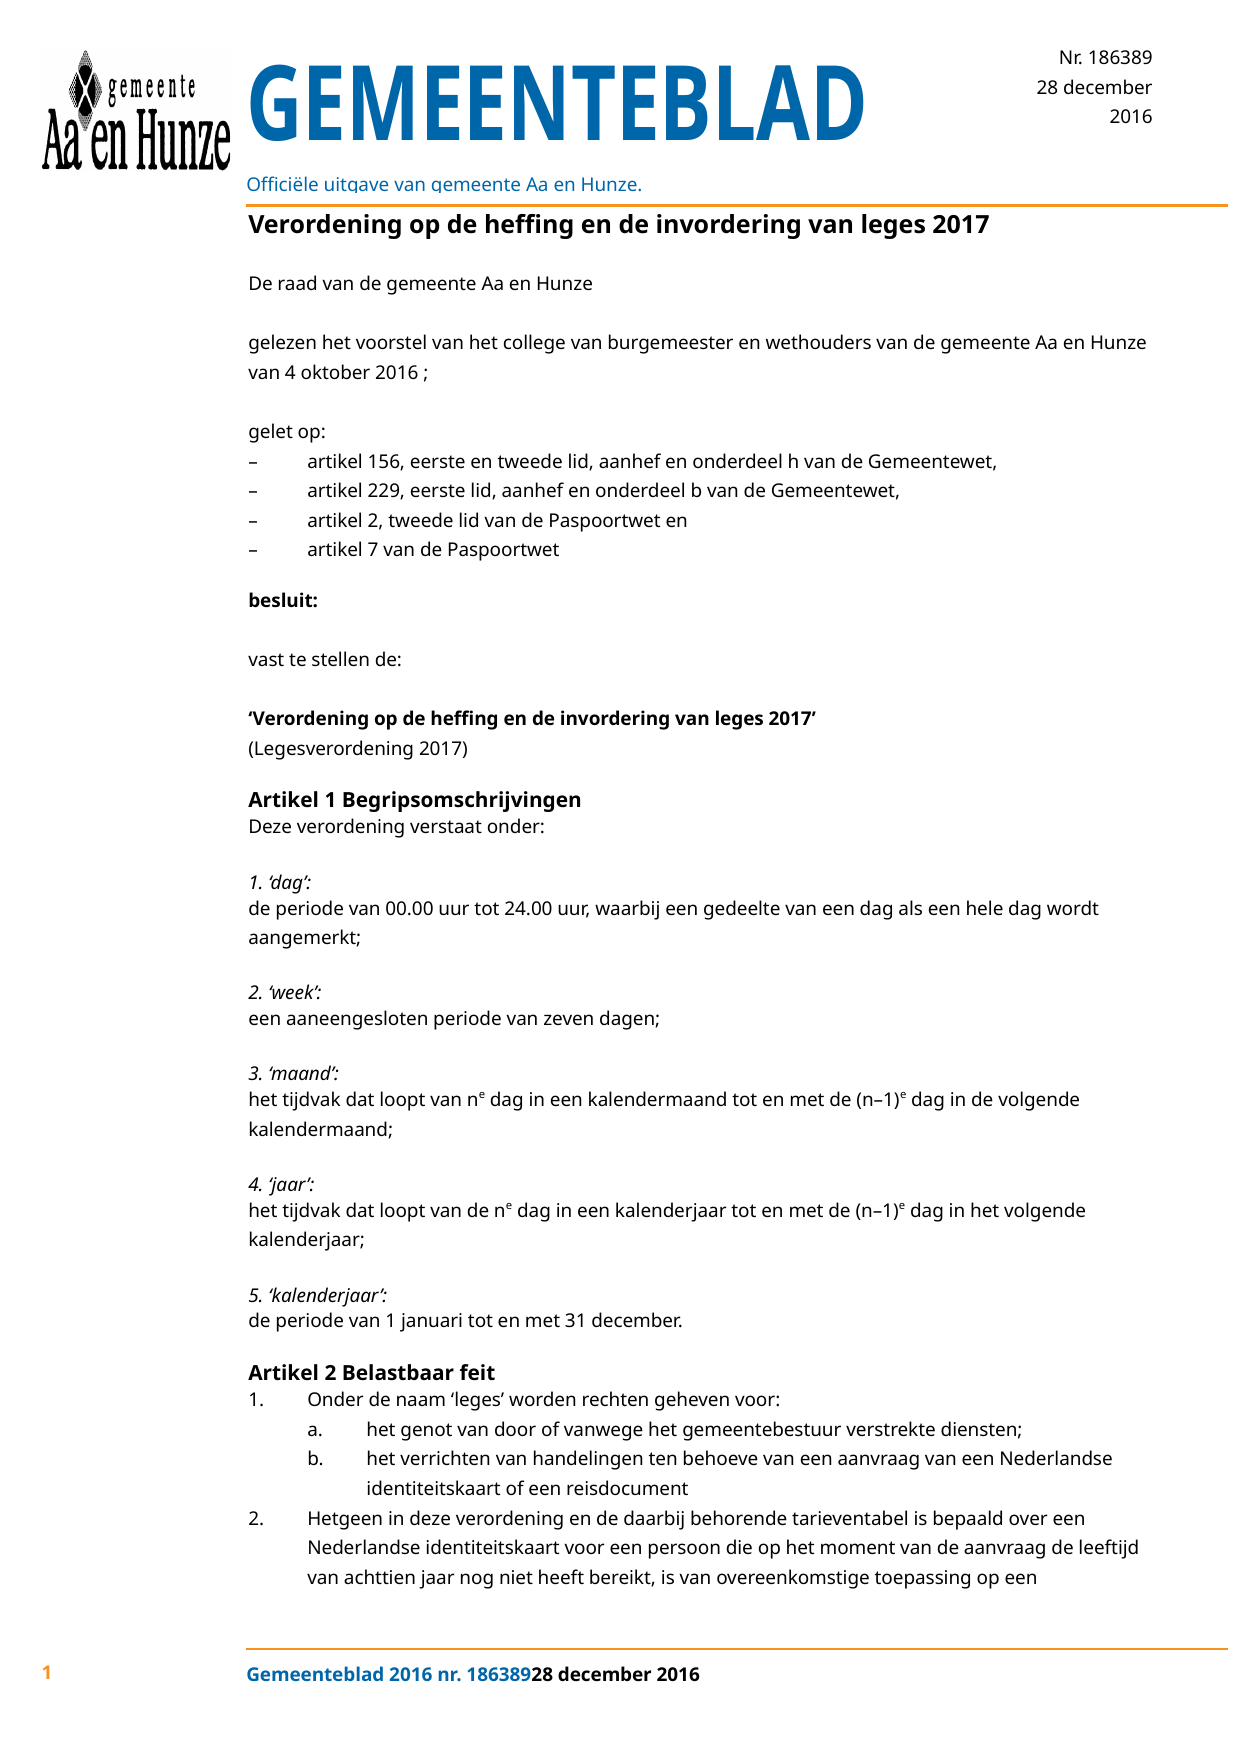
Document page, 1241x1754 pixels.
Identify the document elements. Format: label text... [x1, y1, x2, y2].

text De raad van de gemeente Aa en Hunze [248, 270, 1152, 296]
text het tijdvak dat loopt van de ne dag in een kalenderjaar tot en met de (n–1)e dag in het volgende kalenderjaar; [248, 1197, 1152, 1252]
text gelet op: [248, 418, 1152, 444]
text (Legesverordening 2017) [248, 735, 1152, 761]
picture [41, 47, 231, 172]
text 4. ‘jaar’: [248, 1171, 1152, 1197]
list Onder de naam ‘leges’ worden rechten geheven voor: [248, 1386, 1152, 1412]
text de periode van 00.00 uur tot 24.00 uur, waarbij een gedeelte van een dag als een hele dag wordt aangemerkt; [248, 895, 1152, 950]
text de periode van 1 januari tot en met 31 december. [248, 1308, 1152, 1333]
list het verrichten van handelingen ten behoeve van een aanvraag van een Nederlandse identiteitskaart of een reisdocument [307, 1446, 1152, 1501]
list artikel 156, eerste en tweede lid, aanhef en onderdeel h van de Gemeentewet, [248, 448, 1152, 473]
list Hetgeen in deze verordening en de daarbij behorende tarieventabel is bepaald over een Nederlandse identiteitskaart voor een persoon die op het moment van de aanvraag de leeftijd van achttien jaar nog niet heeft bereikt, is van overeenkomstige toepassing op een [248, 1505, 1152, 1590]
text besluit: [248, 587, 1152, 613]
text Artikel 1 Begripsomschrijvingen [248, 785, 1152, 814]
list artikel 2, tweede lid van de Paspoortwet en [248, 507, 1152, 533]
text 3. ‘maand’: [248, 1061, 1152, 1086]
text het tijdvak dat loopt van ne dag in een kalendermaand tot en met de (n–1)e dag in de volgende kalendermaand; [248, 1086, 1152, 1142]
text een aaneengesloten periode van zeven dagen; [248, 1005, 1152, 1031]
text 2. ‘week’: [248, 979, 1152, 1005]
text 5. ‘kalenderjaar’: [248, 1282, 1152, 1308]
text gelezen het voorstel van het college van burgemeester en wethouders van de gemeente Aa en Hunze van 4 oktober 2016 ; [248, 329, 1152, 385]
list artikel 229, eerste lid, aanhef en onderdeel b van de Gemeentewet, [248, 477, 1152, 503]
list het genot van door of vanwege het gemeentebestuur verstrekte diensten; [307, 1416, 1152, 1442]
text vast te stellen de: [248, 646, 1152, 672]
text 1. ‘dag’: [248, 869, 1152, 895]
list artikel 7 van de Paspoortwet [248, 537, 1152, 562]
text Deze verordening verstaat onder: [248, 814, 1152, 839]
text Artikel 2 Belastbaar feit [248, 1358, 1152, 1386]
text Verordening op de heffing en de invordering van leges 2017 [248, 207, 1152, 241]
text ‘Verordening op de heffing en de invordering van leges 2017’ [248, 705, 1152, 731]
